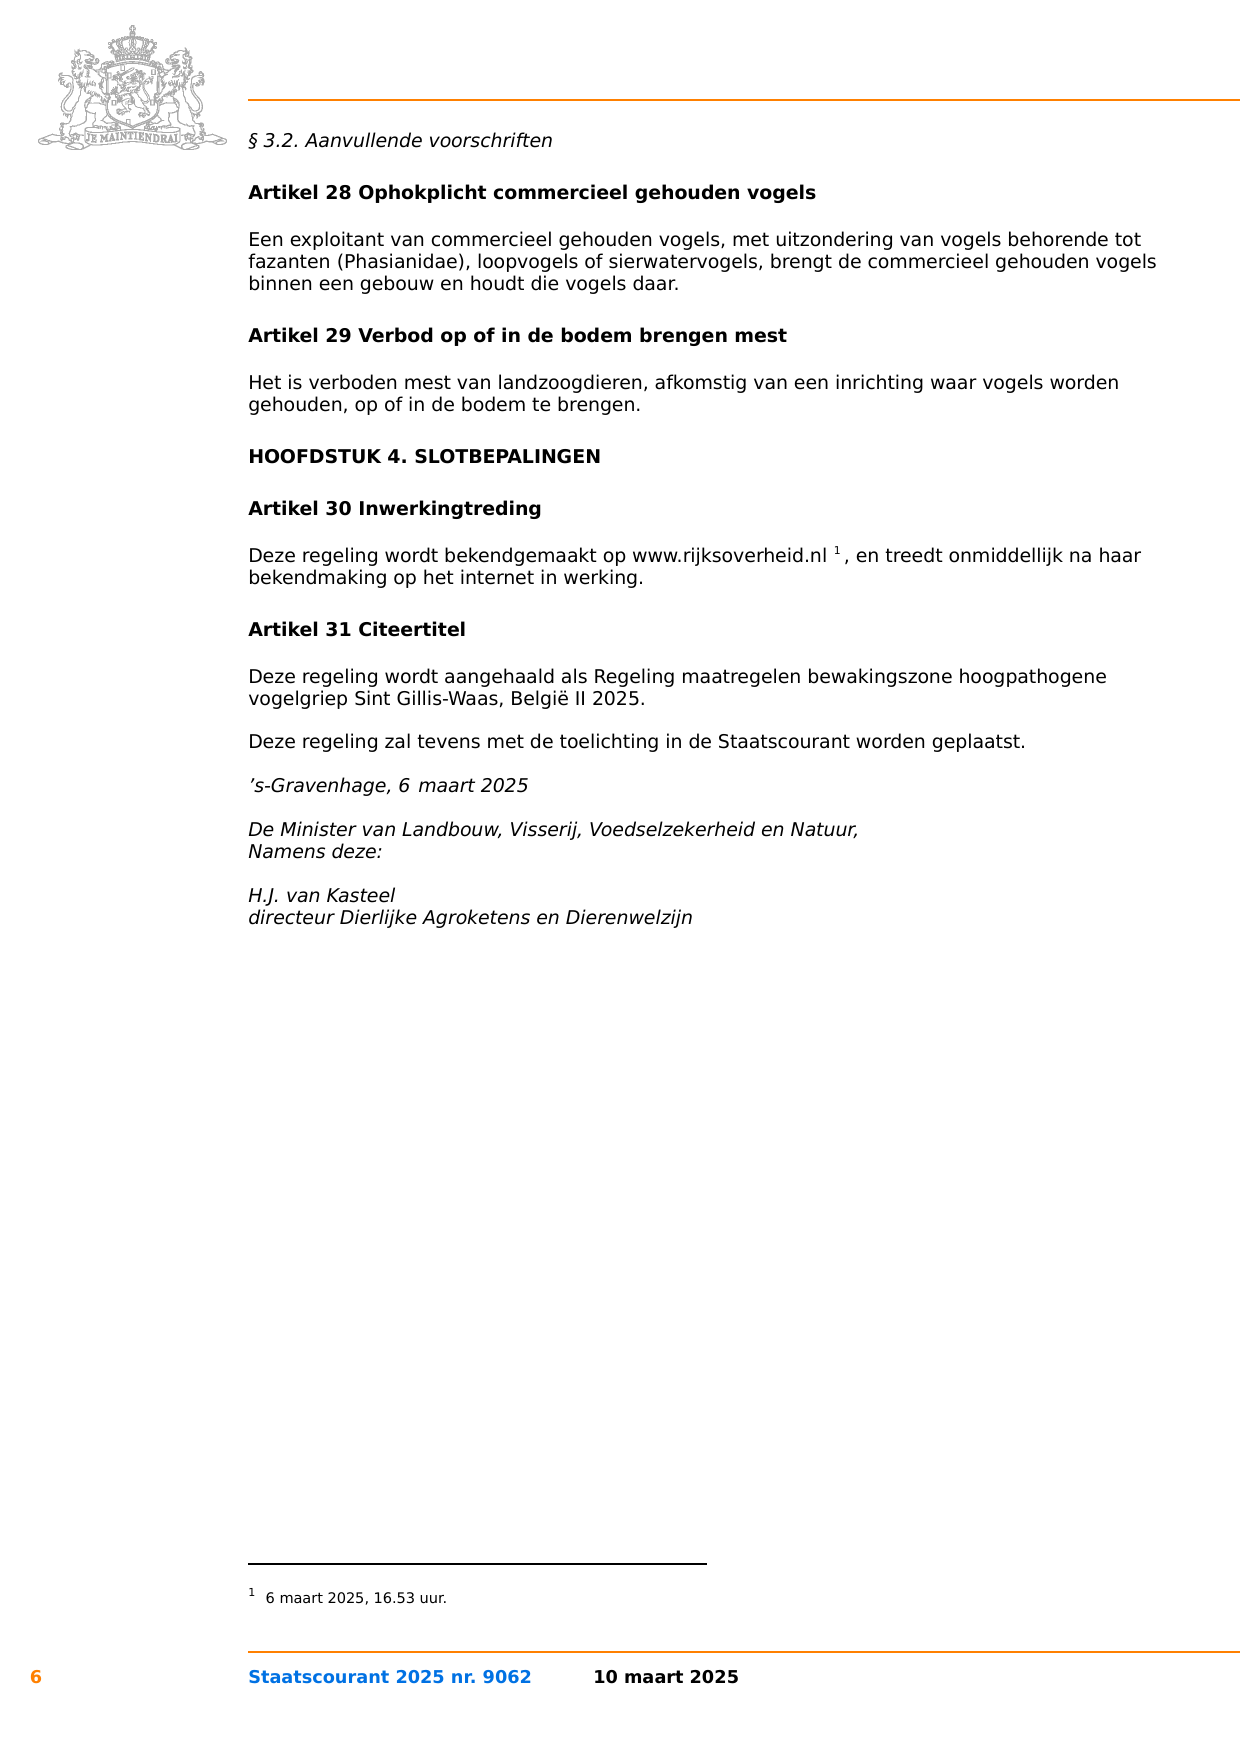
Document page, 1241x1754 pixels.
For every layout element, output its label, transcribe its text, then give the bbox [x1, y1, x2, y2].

text Het is verboden mest van landzoogdieren, afkomstig van een inrichting waar vogels worden gehouden, op of in de bodem te brengen. [248, 372, 1163, 416]
text De Minister van Landbouw, Visserij, Voedselzekerheid en Natuur, Namens deze: H.J. van Kasteel directeur Dierlijke Agroketens en Dierenwelzijn [248, 819, 1163, 929]
text Deze regeling zal tevens met de toelichting in de Staatscourant worden geplaatst. [248, 731, 1163, 753]
picture [38, 25, 227, 150]
subtitle § 3.2. Aanvullende voorschriften [248, 130, 1163, 152]
text Deze regeling wordt bekendgemaakt op www.rijksoverheid.nl , en treedt onmiddellijk na haar bekendmaking op het internet in werking. [248, 545, 1163, 589]
text Een exploitant van commercieel gehouden vogels, met uitzondering van vogels behorende tot fazanten (Phasianidae), loopvogels of sierwatervogels, brengt de commercieel gehouden vogels binnen een gebouw en houdt die vogels daar. [248, 229, 1163, 295]
subtitle Artikel 28 Ophokplicht commercieel gehouden vogels [248, 182, 1163, 204]
text Deze regeling wordt aangehaald als Regeling maatregelen bewakingszone hoogpathogene vogelgriep Sint Gillis-Waas, België II 2025. [248, 666, 1163, 709]
text ’s-Gravenhage, 6 maart 2025 [248, 775, 1163, 797]
subtitle Artikel 30 Inwerkingtreding [248, 498, 1163, 520]
subtitle HOOFDSTUK 4. SLOTBEPALINGEN [248, 446, 1163, 468]
subtitle Artikel 31 Citeertitel [248, 619, 1163, 641]
text 6 maart 2025, 16.53 uur. [248, 1586, 1163, 1608]
subtitle Artikel 29 Verbod op of in de bodem brengen mest [248, 325, 1163, 347]
